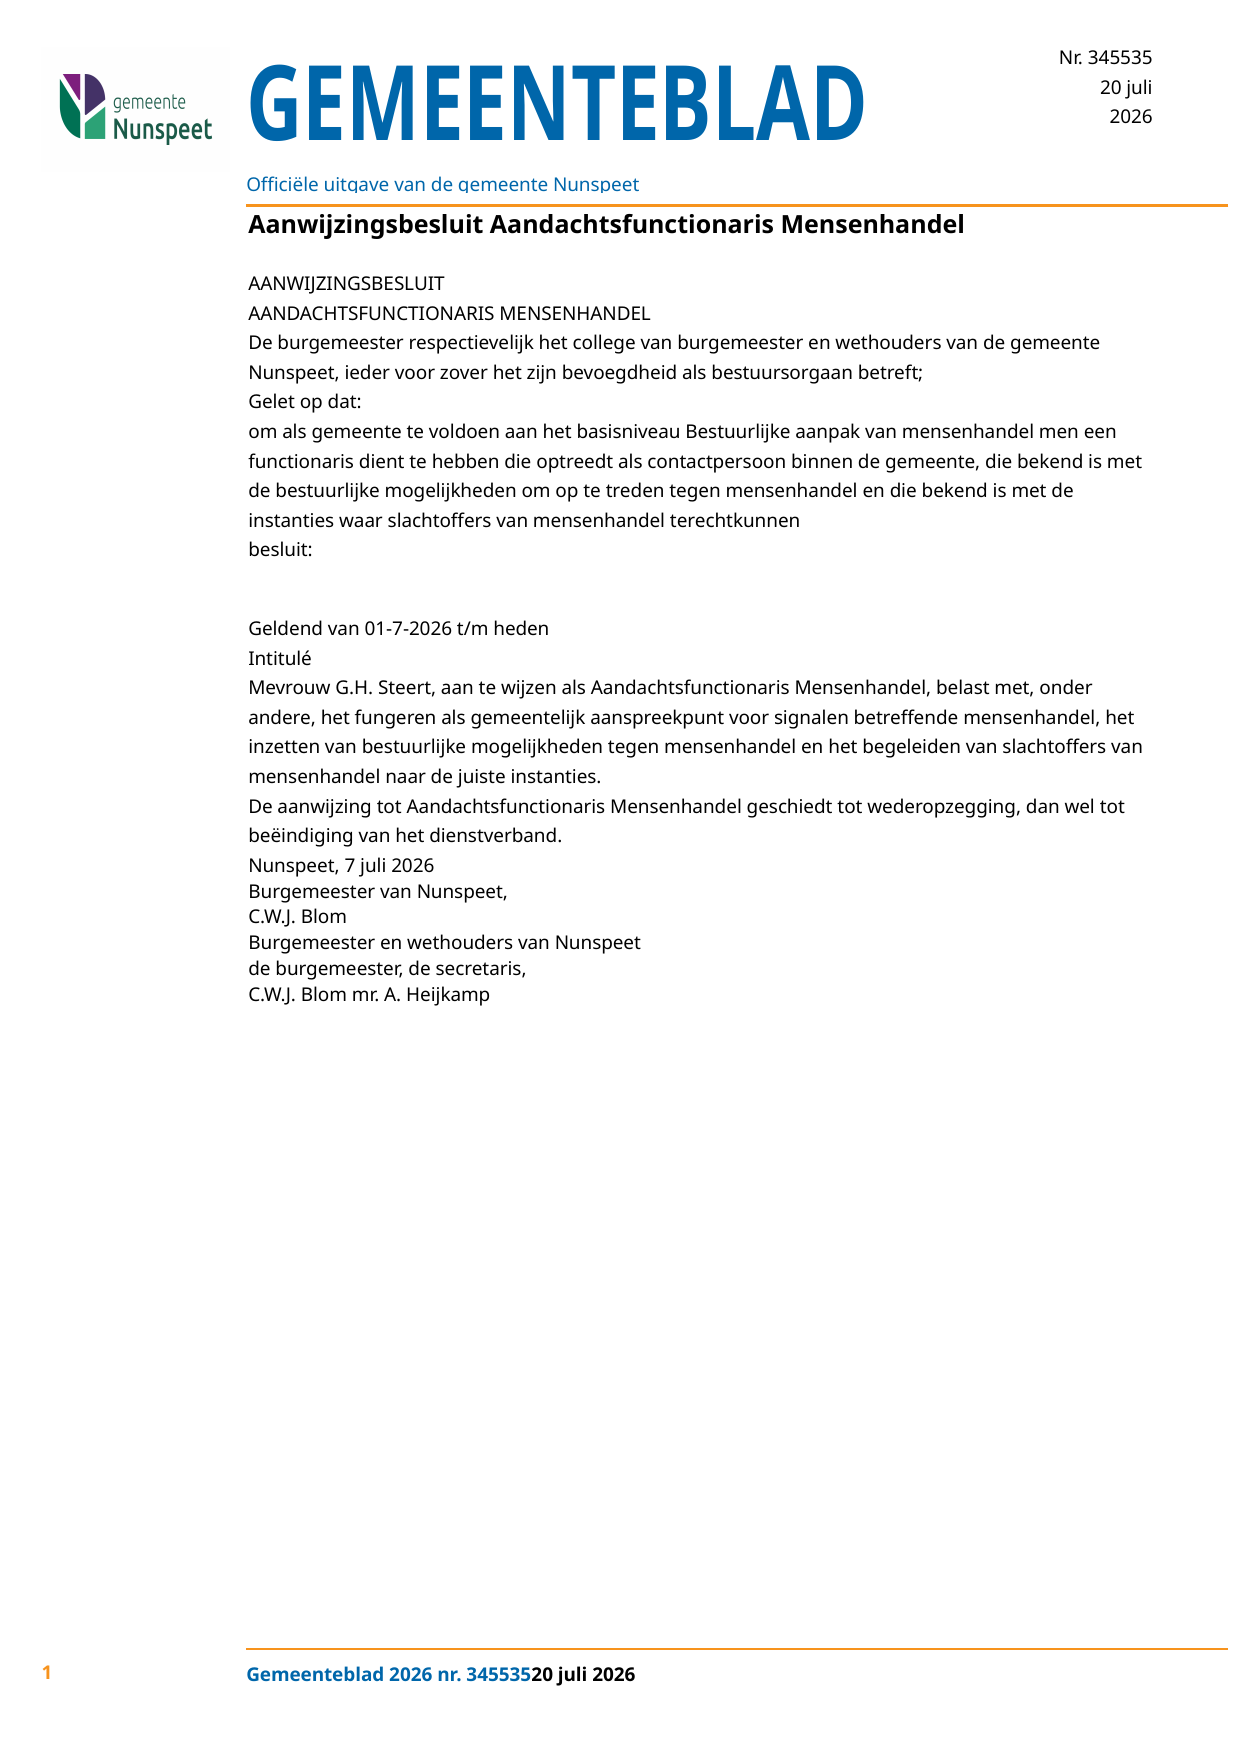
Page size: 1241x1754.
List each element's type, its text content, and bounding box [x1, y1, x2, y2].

text Burgemeester van Nunspeet, [248, 878, 1152, 903]
text C.W.J. Blom [248, 903, 1152, 929]
picture [41, 47, 231, 172]
text Aanwijzingsbesluit Aandachtsfunctionaris Mensenhandel [248, 207, 1152, 241]
text de burgemeester, de secretaris, [248, 955, 1152, 981]
text Burgemeester en wethouders van Nunspeet [248, 929, 1152, 955]
text Nunspeet, 7 juli 2026 [248, 852, 1152, 878]
text Gelet op dat: [248, 389, 1152, 414]
text om als gemeente te voldoen aan het basisniveau Bestuurlijke aanpak van mensenhandel men een functionaris dient te hebben die optreedt als contactpersoon binnen de gemeente, die bekend is met de bestuurlijke mogelijkheden om op te treden tegen mensenhandel en die bekend is met de instanties waar slachtoffers van mensenhandel terechtkunnen [248, 418, 1152, 533]
text AANWIJZINGSBESLUIT [248, 270, 1152, 296]
text besluit: [248, 537, 1152, 562]
text Geldend van 01-7-2026 t/m heden [248, 615, 1152, 641]
text C.W.J. Blom mr. A. Heijkamp [248, 981, 1152, 1006]
text Intitulé [248, 645, 1152, 671]
text De burgemeester respectievelijk het college van burgemeester en wethouders van de gemeente Nunspeet, ieder voor zover het zijn bevoegdheid als bestuursorgaan betreft; [248, 329, 1152, 385]
text AANDACHTSFUNCTIONARIS MENSENHANDEL [248, 300, 1152, 326]
text Mevrouw G.H. Steert, aan te wijzen als Aandachtsfunctionaris Mensenhandel, belast met, onder andere, het fungeren als gemeentelijk aanspreekpunt voor signalen betreffende mensenhandel, het inzetten van bestuurlijke mogelijkheden tegen mensenhandel en het begeleiden van slachtoffers van mensenhandel naar de juiste instanties. [248, 674, 1152, 789]
text De aanwijzing tot Aandachtsfunctionaris Mensenhandel geschiedt tot wederopzegging, dan wel tot beëindiging van het dienstverband. [248, 793, 1152, 848]
